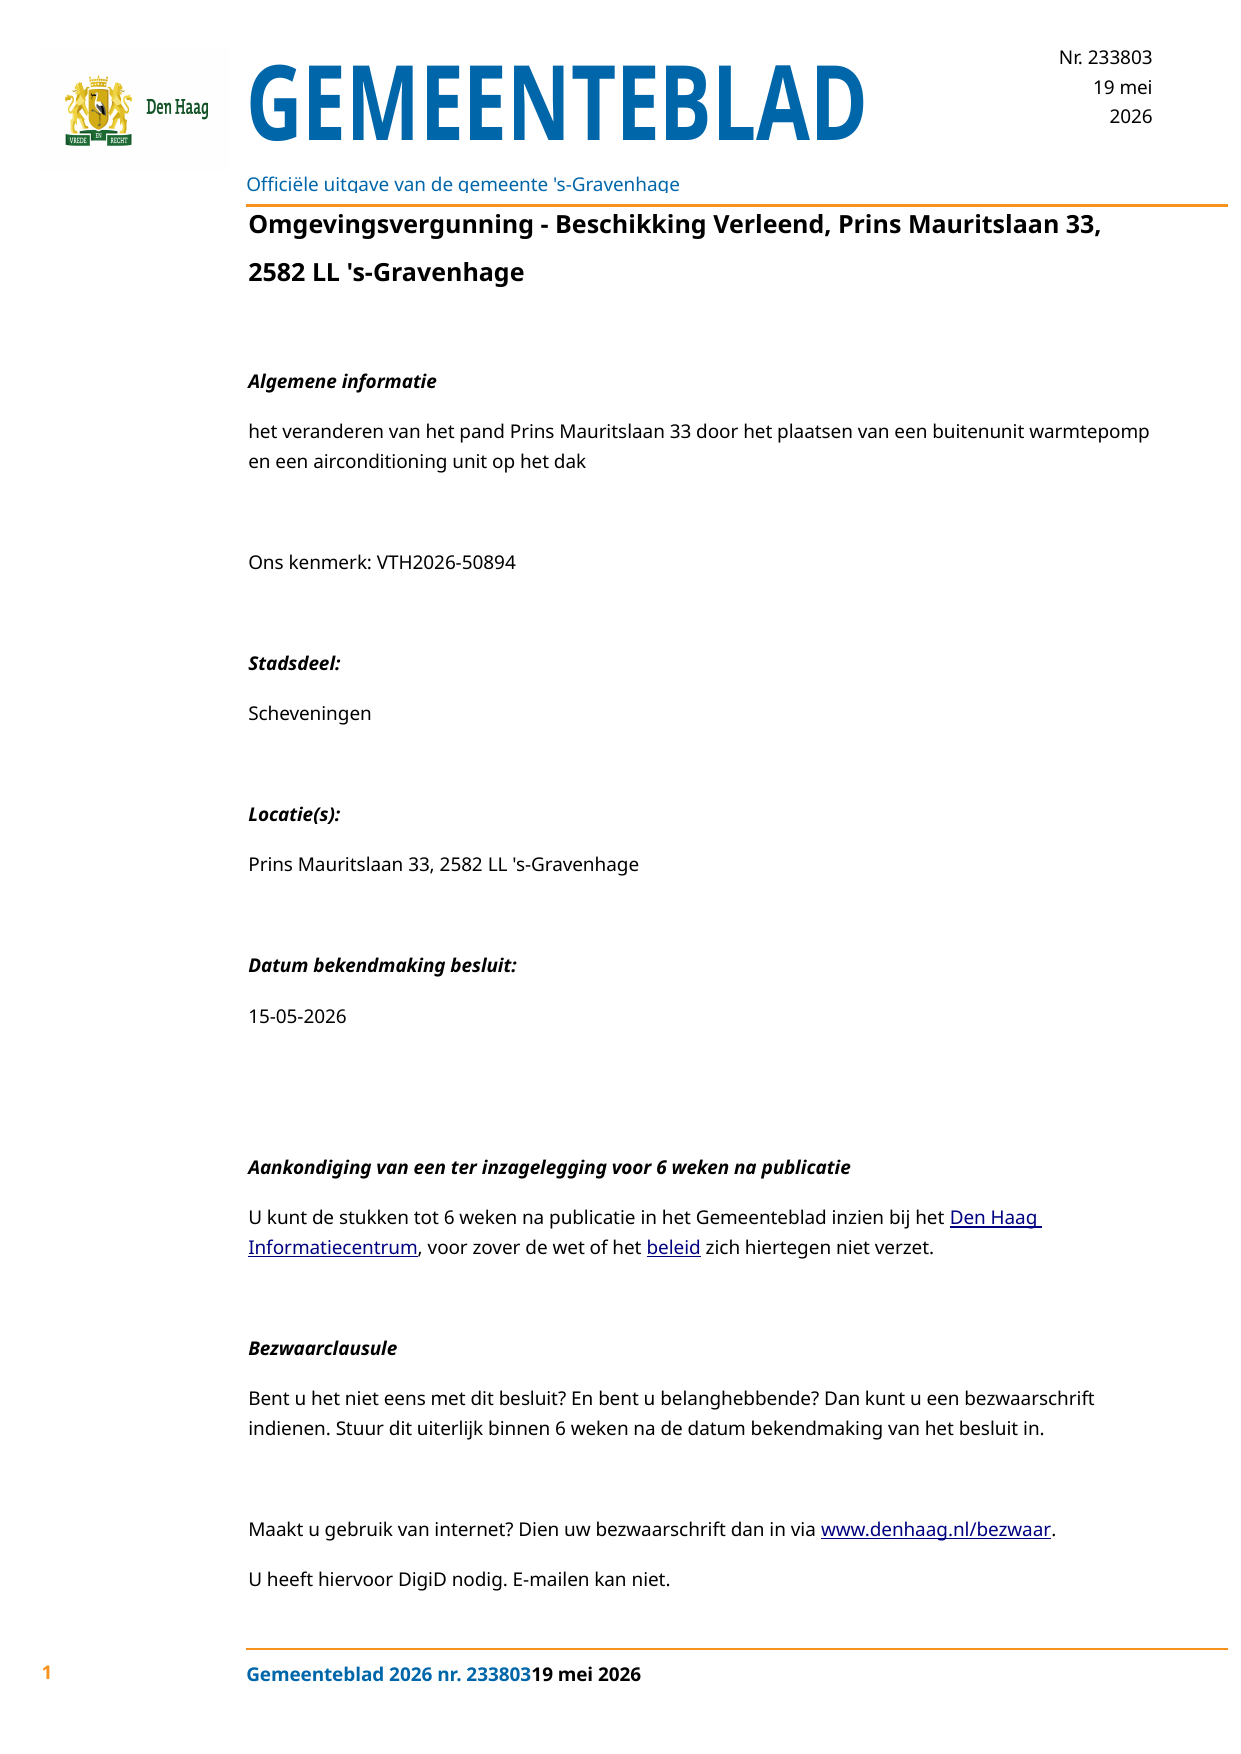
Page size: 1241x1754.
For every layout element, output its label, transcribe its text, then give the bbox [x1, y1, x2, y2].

picture [41, 47, 231, 172]
text Scheveningen [248, 700, 1152, 726]
text Ons kenmerk: VTH2026-50894 [248, 549, 1152, 575]
text Aankondiging van een ter inzagelegging voor 6 weken na publicatie [248, 1154, 1152, 1180]
text Prins Mauritslaan 33, 2582 LL 's-Gravenhage [248, 852, 1152, 877]
text U heeft hiervoor DigiD nodig. E-mailen kan niet. [248, 1566, 1152, 1592]
text Maakt u gebruik van internet? Dien uw bezwaarschrift dan in via www.denhaag.nl/bezwaar. [248, 1516, 1152, 1542]
text 15-05-2026 [248, 1003, 1152, 1029]
text Datum bekendmaking besluit: [248, 952, 1152, 978]
text U kunt de stukken tot 6 weken na publicatie in het Gemeenteblad inzien bij het Den Haag Informatiecentrum, voor zover de wet of het beleid zich hiertegen niet verzet. [248, 1204, 1152, 1260]
text Bent u het niet eens met dit besluit? En bent u belanghebbende? Dan kunt u een bezwaarschrift indienen. Stuur dit uiterlijk binnen 6 weken na de datum bekendmaking van het besluit in. [248, 1385, 1152, 1441]
text Omgevingsvergunning - Beschikking Verleend, Prins Mauritslaan 33, 2582 LL 's-Gravenhage [248, 207, 1152, 288]
text Bezwaarclausule [248, 1335, 1152, 1361]
text Algemene informatie [248, 368, 1152, 394]
text het veranderen van het pand Prins Mauritslaan 33 door het plaatsen van een buitenunit warmtepomp en een airconditioning unit op het dak [248, 419, 1152, 474]
text Stadsdeel: [248, 650, 1152, 676]
text Locatie(s): [248, 801, 1152, 827]
